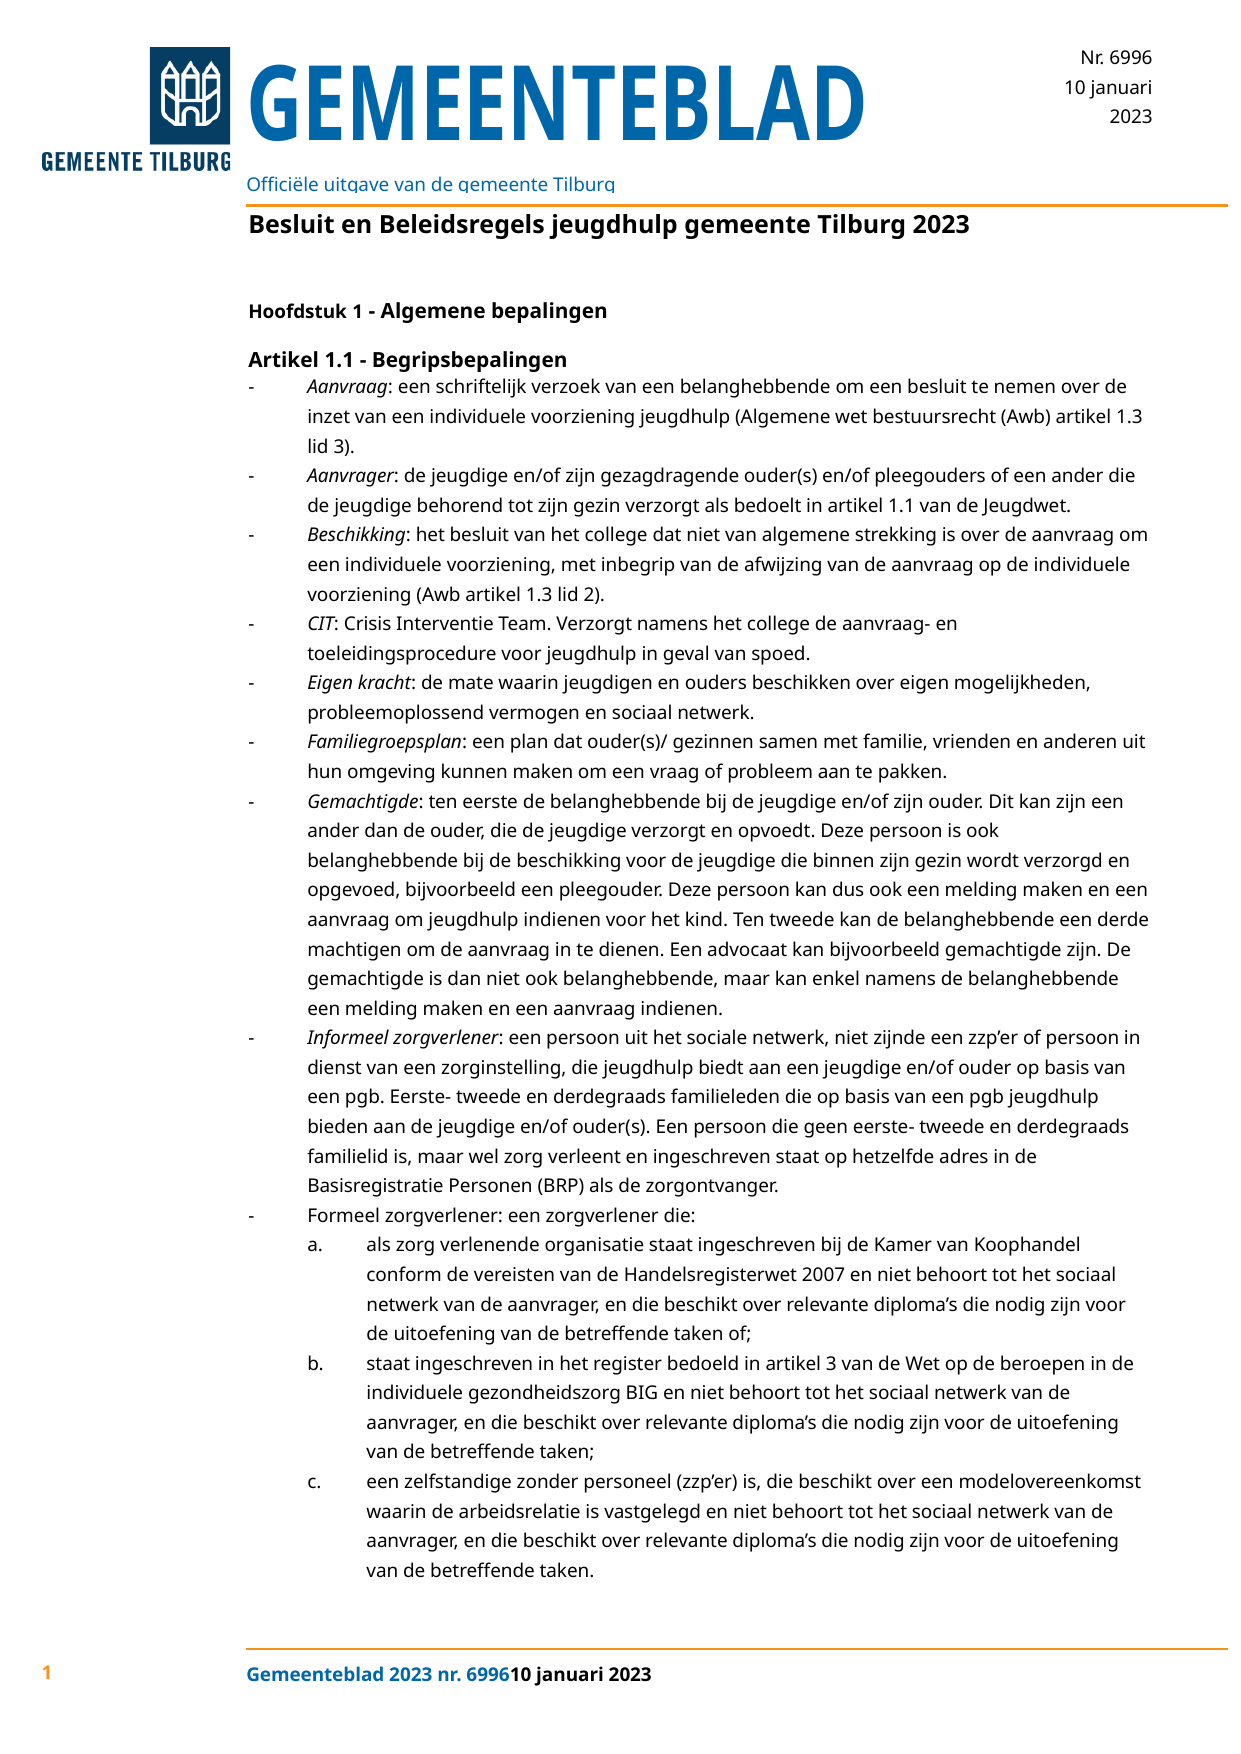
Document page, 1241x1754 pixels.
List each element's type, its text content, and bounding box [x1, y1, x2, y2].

list staat ingeschreven in het register bedoeld in artikel 3 van de Wet op de beroepen in de individuele gezondheidszorg BIG en niet behoort tot het sociaal netwerk van de aanvrager, en die beschikt over relevante diploma’s die nodig zijn voor de uitoefening van de betreffende taken; [307, 1350, 1152, 1464]
list Familiegroepsplan: een plan dat ouder(s)/ gezinnen samen met familie, vrienden en anderen uit hun omgeving kunnen maken om een vraag of probleem aan te pakken. [248, 729, 1152, 784]
list Formeel zorgverlener: een zorgverlener die: [248, 1202, 1152, 1228]
text Hoofdstuk 1 - Algemene bepalingen [248, 296, 1152, 324]
list Aanvrager: de jeugdige en/of zijn gezagdragende ouder(s) en/of pleegouders of een ander die de jeugdige behorend tot zijn gezin verzorgt als bedoelt in artikel 1.1 van de Jeugdwet. [248, 462, 1152, 518]
list Aanvraag: een schriftelijk verzoek van een belanghebbende om een besluit te nemen over de inzet van een individuele voorziening jeugdhulp (Algemene wet bestuursrecht (Awb) artikel 1.3 lid 3). [248, 374, 1152, 459]
text Besluit en Beleidsregels jeugdhulp gemeente Tilburg 2023 [248, 207, 1152, 241]
list Gemachtigde: ten eerste de belanghebbende bij de jeugdige en/of zijn ouder. Dit kan zijn een ander dan de ouder, die de jeugdige verzorgt en opvoedt. Deze persoon is ook belanghebbende bij de beschikking voor de jeugdige die binnen zijn gezin wordt verzorgd en opgevoed, bijvoorbeeld een pleegouder. Deze persoon kan dus ook een melding maken en een aanvraag om jeugdhulp indienen voor het kind. Ten tweede kan de belanghebbende een derde machtigen om de aanvraag in te dienen. Een advocaat kan bijvoorbeeld gemachtigde zijn. De gemachtigde is dan niet ook belanghebbende, maar kan enkel namens de belanghebbende een melding maken en een aanvraag indienen. [248, 788, 1152, 1021]
list CIT: Crisis Interventie Team. Verzorgt namens het college de aanvraag- en toeleidingsprocedure voor jeugdhulp in geval van spoed. [248, 610, 1152, 666]
list als zorg verlenende organisatie staat ingeschreven bij de Kamer van Koophandel conform de vereisten van de Handelsregisterwet 2007 en niet behoort tot het sociaal netwerk van de aanvrager, en die beschikt over relevante diploma’s die nodig zijn voor de uitoefening van de betreffende taken of; [307, 1232, 1152, 1346]
list Eigen kracht: de mate waarin jeugdigen en ouders beschikken over eigen mogelijkheden, probleemoplossend vermogen en sociaal netwerk. [248, 669, 1152, 725]
text Artikel 1.1 - Begripsbepalingen [248, 345, 1152, 374]
list een zelfstandige zonder personeel (zzp’er) is, die beschikt over een modelovereenkomst waarin de arbeidsrelatie is vastgelegd en niet behoort tot het sociaal netwerk van de aanvrager, en die beschikt over relevante diploma’s die nodig zijn voor de uitoefening van de betreffende taken. [307, 1468, 1152, 1583]
picture [41, 47, 231, 172]
list Beschikking: het besluit van het college dat niet van algemene strekking is over de aanvraag om een individuele voorziening, met inbegrip van de afwijzing van de aanvraag op de individuele voorziening (Awb artikel 1.3 lid 2). [248, 522, 1152, 607]
list Informeel zorgverlener: een persoon uit het sociale netwerk, niet zijnde een zzp’er of persoon in dienst van een zorginstelling, die jeugdhulp biedt aan een jeugdige en/of ouder op basis van een pgb. Eerste- tweede en derdegraads familieleden die op basis van een pgb jeugdhulp bieden aan de jeugdige en/of ouder(s). Een persoon die geen eerste- tweede en derdegraads familielid is, maar wel zorg verleent en ingeschreven staat op hetzelfde adres in de Basisregistratie Personen (BRP) als de zorgontvanger. [248, 1024, 1152, 1198]
